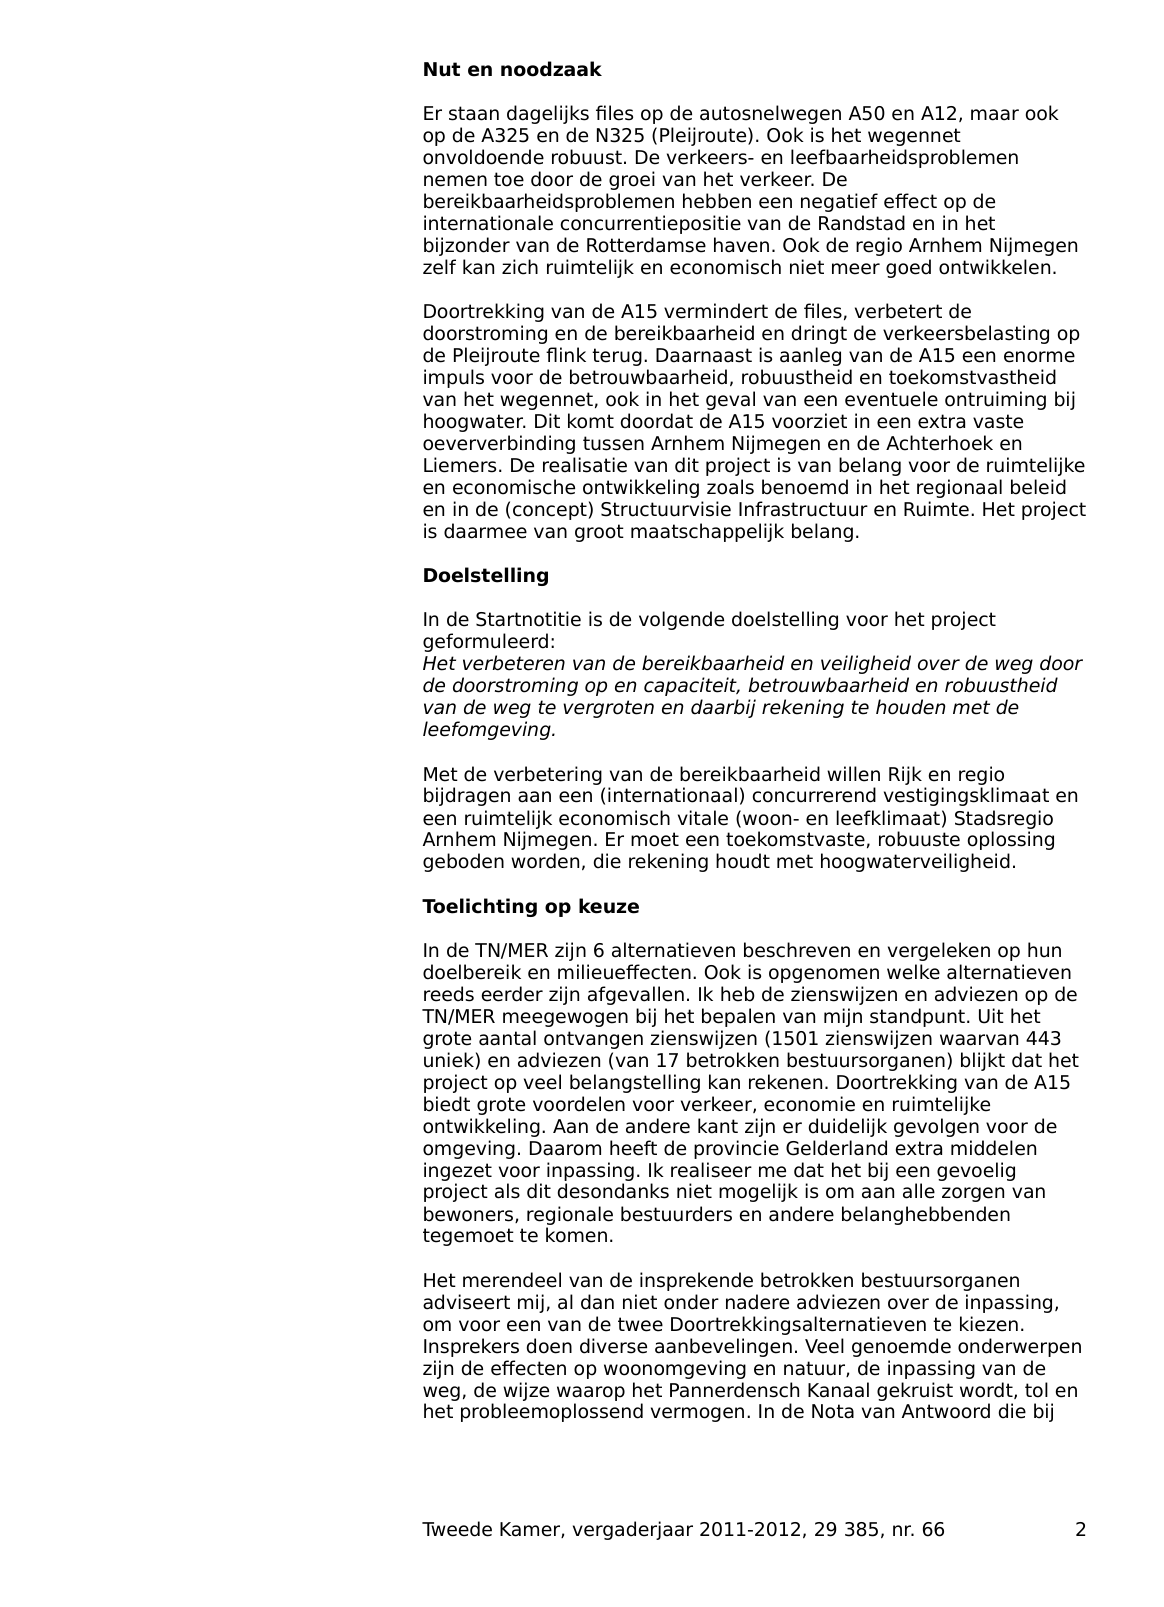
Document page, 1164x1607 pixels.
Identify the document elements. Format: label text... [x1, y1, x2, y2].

text Het merendeel van de insprekende betrokken bestuursorganen adviseert mij, al dan niet onder nadere adviezen over de inpassing, om voor een van de twee Doortrekkingsalternatieven te kiezen. Insprekers doen diverse aanbevelingen. Veel genoemde onderwerpen zijn de effecten op woonomgeving en natuur, de inpassing van de weg, de wijze waarop het Pannerdensch Kanaal gekruist wordt, tol en het probleemoplossend vermogen. In de Nota van Antwoord die bij [422, 1269, 1087, 1423]
text Er staan dagelijks files op de autosnelwegen A50 en A12, maar ook op de A325 en de N325 (Pleijroute). Ook is het wegennet onvoldoende robuust. De verkeers- en leefbaarheidsproblemen nemen toe door de groei van het verkeer. De bereikbaarheidsproblemen hebben een negatief effect op de internationale concurrentiepositie van de Randstad en in het bijzonder van de Rotterdamse haven. Ook de regio Arnhem Nijmegen zelf kan zich ruimtelijk en economisch niet meer goed ontwikkelen. [422, 103, 1087, 279]
text Het verbeteren van de bereikbaarheid en veiligheid over de weg door de doorstroming op en capaciteit, betrouwbaarheid en robuustheid van de weg te vergroten en daarbij rekening te houden met de leefomgeving. [422, 653, 1087, 741]
subtitle Doelstelling [422, 565, 1087, 587]
text Doortrekking van de A15 vermindert de files, verbetert de doorstroming en de bereikbaarheid en dringt de verkeersbelasting op de Pleijroute flink terug. Daarnaast is aanleg van de A15 een enorme impuls voor de betrouwbaarheid, robuustheid en toekomstvastheid van het wegennet, ook in het geval van een eventuele ontruiming bij hoogwater. Dit komt doordat de A15 voorziet in een extra vaste oeververbinding tussen Arnhem Nijmegen en de Achterhoek en Liemers. De realisatie van dit project is van belang voor de ruimtelijke en economische ontwikkeling zoals benoemd in het regionaal beleid en in de (concept) Structuurvisie Infrastructuur en Ruimte. Het project is daarmee van groot maatschappelijk belang. [422, 301, 1087, 543]
subtitle Nut en noodzaak [422, 59, 1087, 81]
text In de Startnotitie is de volgende doelstelling voor het project geformuleerd: [422, 609, 1087, 653]
text In de TN/MER zijn 6 alternatieven beschreven en vergeleken op hun doelbereik en milieueffecten. Ook is opgenomen welke alternatieven reeds eerder zijn afgevallen. Ik heb de zienswijzen en adviezen op de TN/MER meegewogen bij het bepalen van mijn standpunt. Uit het grote aantal ontvangen zienswijzen (1501 zienswijzen waarvan 443 uniek) en adviezen (van 17 betrokken bestuursorganen) blijkt dat het project op veel belangstelling kan rekenen. Doortrekking van de A15 biedt grote voordelen voor verkeer, economie en ruimtelijke ontwikkeling. Aan de andere kant zijn er duidelijk gevolgen voor de omgeving. Daarom heeft de provincie Gelderland extra middelen ingezet voor inpassing. Ik realiseer me dat het bij een gevoelig project als dit desondanks niet mogelijk is om aan alle zorgen van bewoners, regionale bestuurders en andere belanghebbenden tegemoet te komen. [422, 940, 1087, 1247]
text Met de verbetering van de bereikbaarheid willen Rijk en regio bijdragen aan een (internationaal) concurrerend vestigingsklimaat en een ruimtelijk economisch vitale (woon- en leefklimaat) Stadsregio Arnhem Nijmegen. Er moet een toekomstvaste, robuuste oplossing geboden worden, die rekening houdt met hoogwaterveiligheid. [422, 763, 1087, 873]
subtitle Toelichting op keuze [422, 896, 1087, 917]
